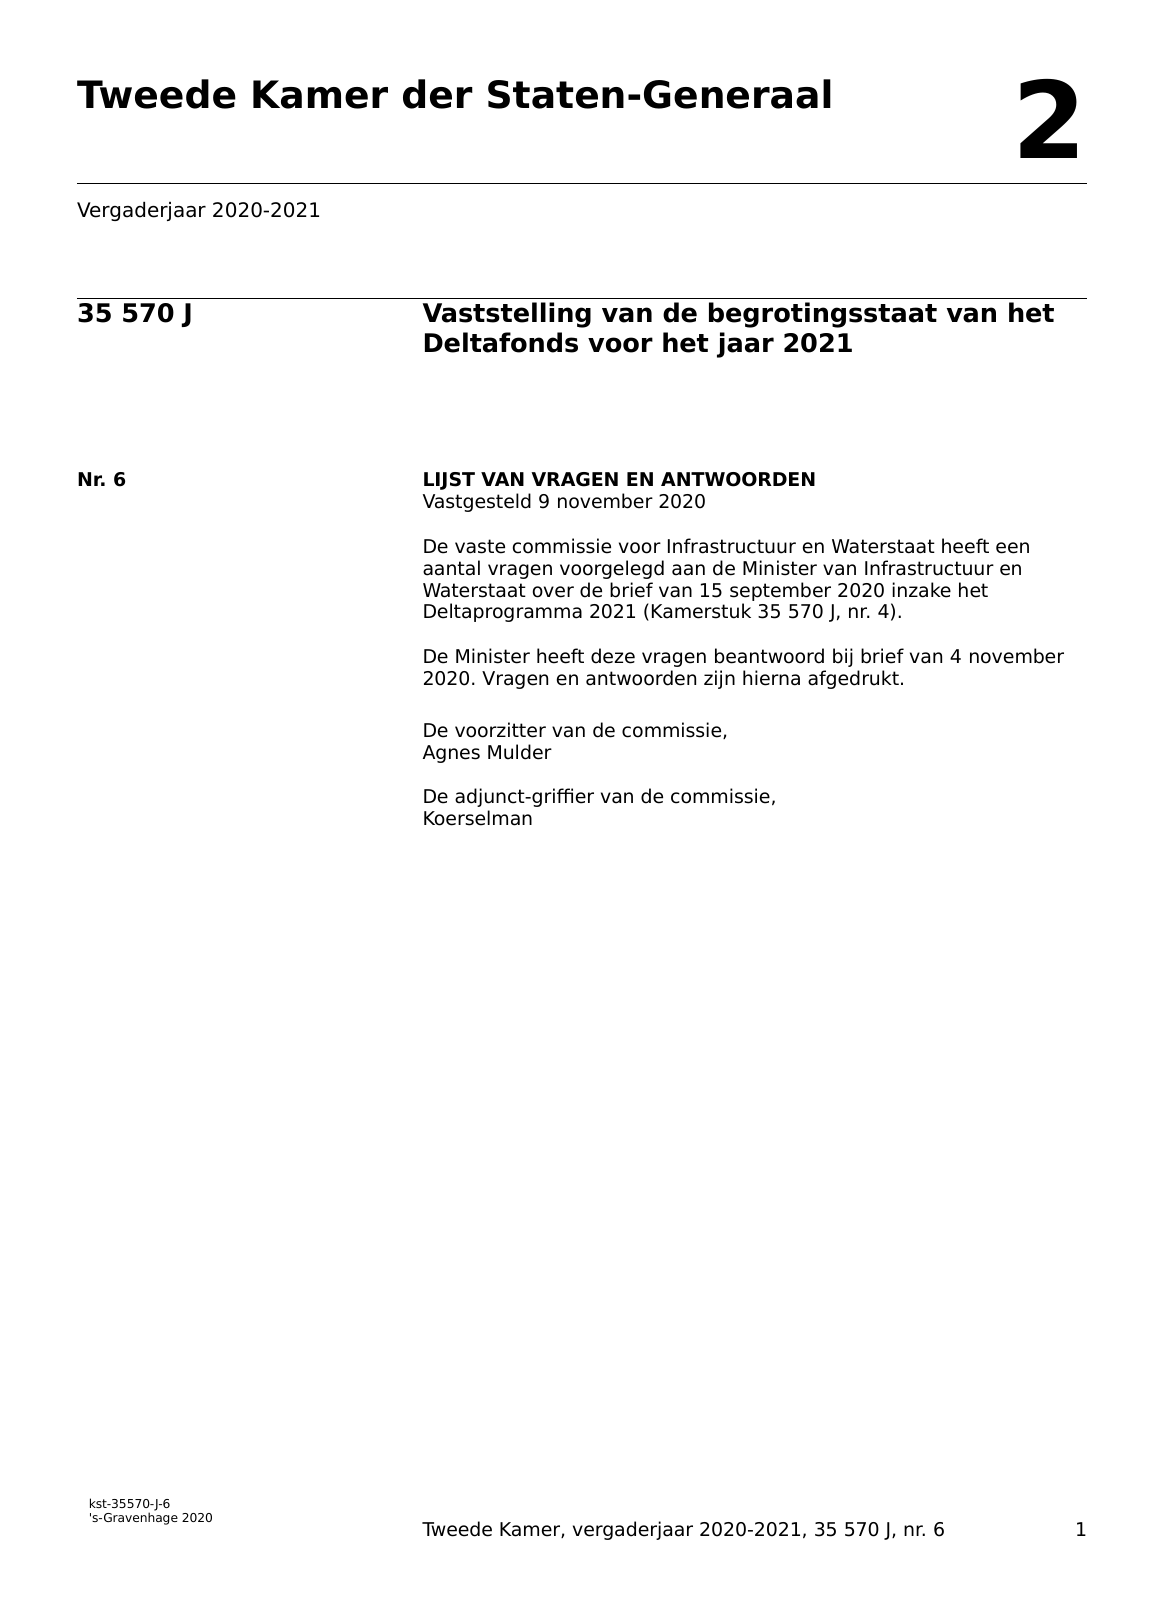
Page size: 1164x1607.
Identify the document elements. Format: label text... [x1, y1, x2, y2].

table_header 2 [886, 59, 1087, 183]
text De Minister heeft deze vragen beantwoord bij brief van 4 november 2020. Vragen en antwoorden zijn hierna afgedrukt. [422, 646, 1087, 689]
subtitle 35 570 J Vaststelling van de begrotingsstaat van het Deltafonds voor het jaar 2021 [77, 299, 1087, 358]
table_header Tweede Kamer der Staten-Generaal [77, 59, 886, 183]
text De voorzitter van de commissie, Agnes Mulder [422, 719, 1087, 763]
text kst-35570-J-6 [88, 1497, 323, 1511]
text 's-Gravenhage 2020 [88, 1511, 323, 1525]
text De vaste commissie voor Infrastructuur en Waterstaat heeft een aantal vragen voorgelegd aan de Minister van Infrastructuur en Waterstaat over de brief van 15 september 2020 inzake het Deltaprogramma 2021 (Kamerstuk 35 570 J, nr. 4). [422, 536, 1087, 623]
table_cell Vergaderjaar 2020-2021 [77, 184, 1087, 298]
subtitle Nr. 6 LIJST VAN VRAGEN EN ANTWOORDEN [77, 469, 1087, 491]
text De adjunct-griffier van de commissie, Koerselman [422, 786, 1087, 830]
text Vastgesteld 9 november 2020 [422, 491, 1087, 513]
